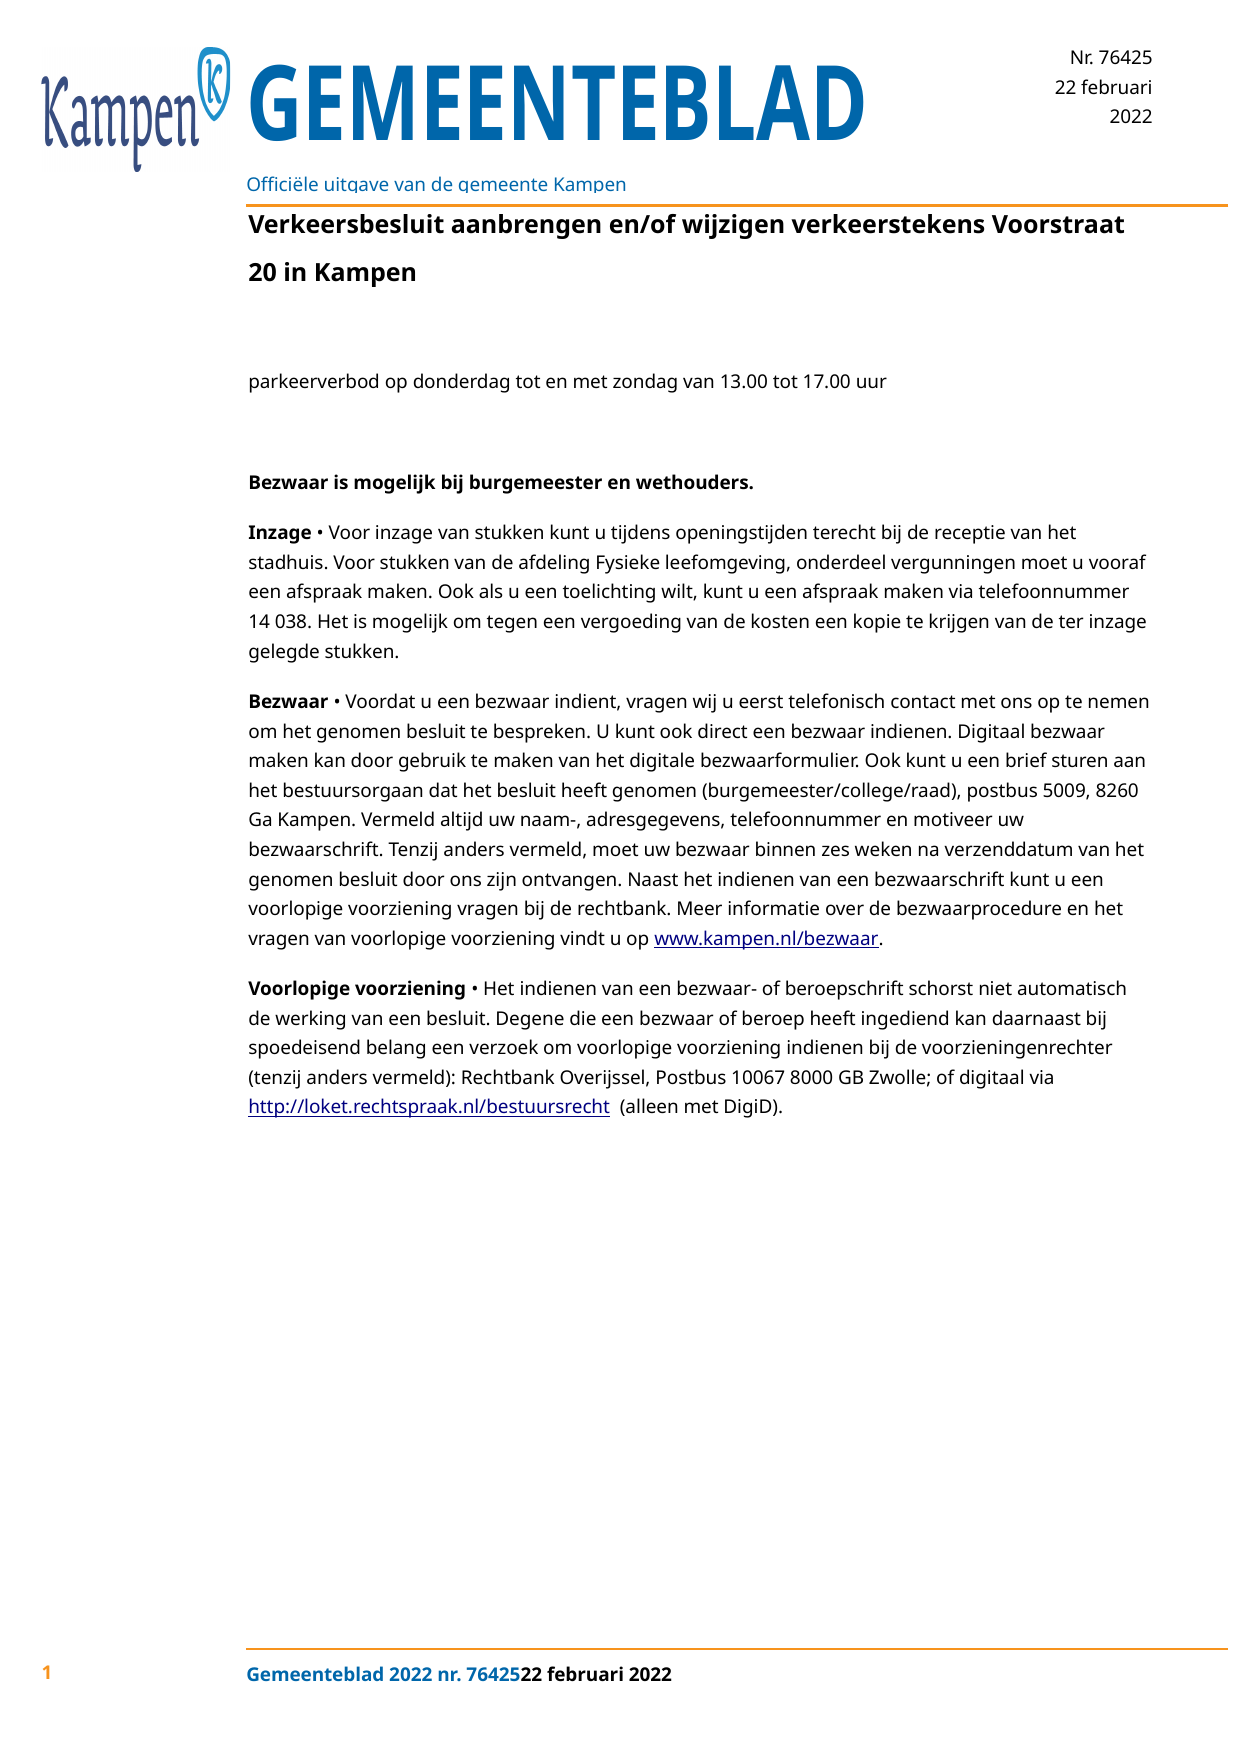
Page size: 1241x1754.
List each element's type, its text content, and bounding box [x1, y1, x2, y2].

text Inzage • Voor inzage van stukken kunt u tijdens openingstijden terecht bij de receptie van het stadhuis. Voor stukken van de afdeling Fysieke leefomgeving, onderdeel vergunningen moet u vooraf een afspraak maken. Ook als u een toelichting wilt, kunt u een afspraak maken via telefoonnummer 14 038. Het is mogelijk om tegen een vergoeding van de kosten een kopie te krijgen van de ter inzage gelegde stukken. [248, 519, 1152, 664]
text Bezwaar • Voordat u een bezwaar indient, vragen wij u eerst telefonisch contact met ons op te nemen om het genomen besluit te bespreken. U kunt ook direct een bezwaar indienen. Digitaal bezwaar maken kan door gebruik te maken van het digitale bezwaarformulier. Ook kunt u een brief sturen aan het bestuursorgaan dat het besluit heeft genomen (burgemeester/college/raad), postbus 5009, 8260 Ga Kampen. Vermeld altijd uw naam-, adresgegevens, telefoonnummer en motiveer uw bezwaarschrift. Tenzij anders vermeld, moet uw bezwaar binnen zes weken na verzenddatum van het genomen besluit door ons zijn ontvangen. Naast het indienen van een bezwaarschrift kunt u een voorlopige voorziening vragen bij de rechtbank. Meer informatie over de bezwaarprocedure en het vragen van voorlopige voorziening vindt u op www.kampen.nl/bezwaar. [248, 688, 1152, 951]
text Verkeersbesluit aanbrengen en/of wijzigen verkeerstekens Voorstraat 20 in Kampen [248, 207, 1152, 288]
text Bezwaar is mogelijk bij burgemeester en wethouders. [248, 469, 1152, 495]
picture [41, 47, 231, 172]
text parkeerverbod op donderdag tot en met zondag van 13.00 tot 17.00 uur [248, 368, 1152, 394]
text Voorlopige voorziening • Het indienen van een bezwaar- of beroepschrift schorst niet automatisch de werking van een besluit. Degene die een bezwaar of beroep heeft ingediend kan daarnaast bij spoedeisend belang een verzoek om voorlopige voorziening indienen bij de voorzieningenrechter (tenzij anders vermeld): Rechtbank Overijssel, Postbus 10067 8000 GB Zwolle; of digitaal via http://loket.rechtspraak.nl/bestuursrecht (alleen met DigiD). [248, 975, 1152, 1119]
